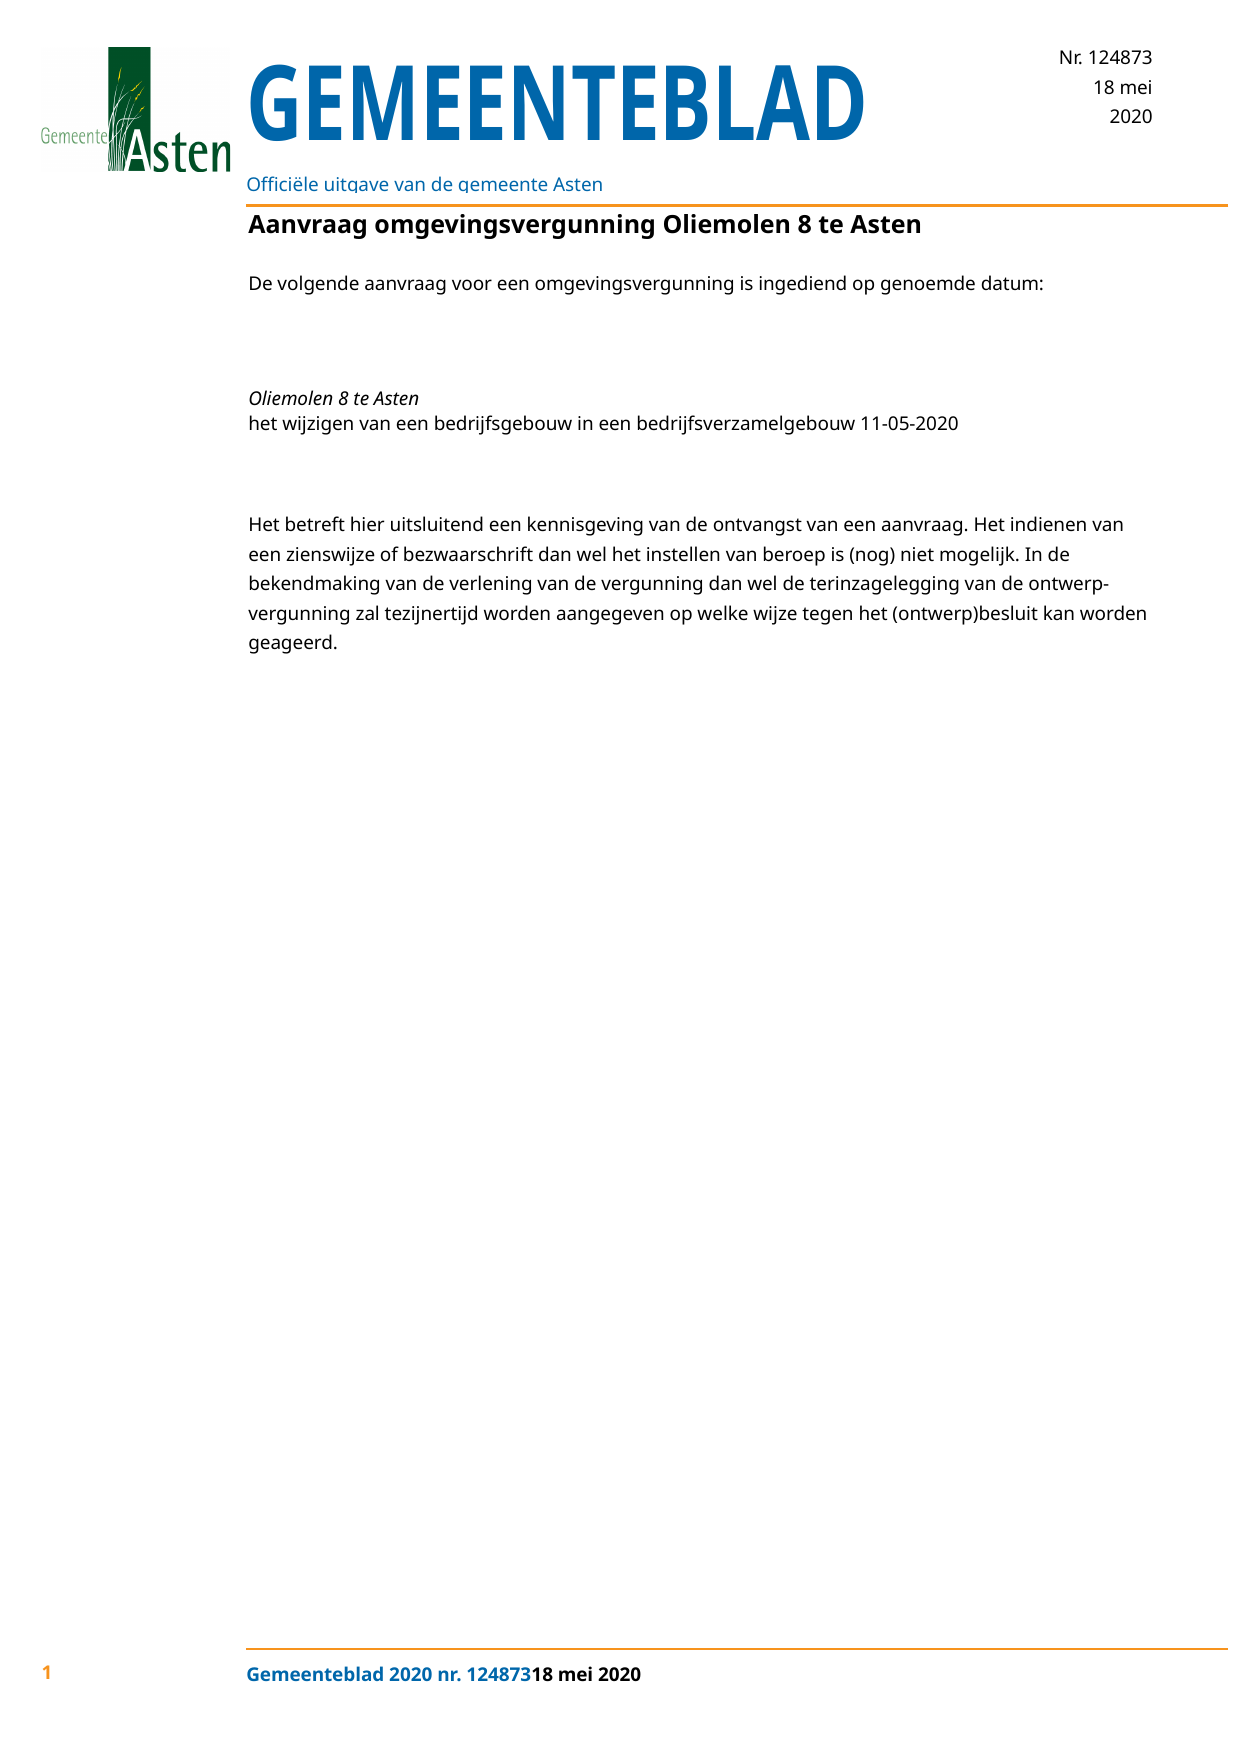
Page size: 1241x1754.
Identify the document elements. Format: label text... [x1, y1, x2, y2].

text het wijzigen van een bedrijfsgebouw in een bedrijfsverzamelgebouw 11-05-2020 [248, 410, 1152, 436]
text Oliemolen 8 te Asten [248, 385, 1152, 410]
text De volgende aanvraag voor een omgevingsvergunning is ingediend op genoemde datum: [248, 270, 1152, 296]
text Het betreft hier uitsluitend een kennisgeving van de ontvangst van een aanvraag. Het indienen van een zienswijze of bezwaarschrift dan wel het instellen van beroep is (nog) niet mogelijk. In de bekendmaking van de verlening van de vergunning dan wel de terinzagelegging van de ontwerp-vergunning zal tezijnertijd worden aangegeven op welke wijze tegen het (ontwerp)besluit kan worden geageerd. [248, 511, 1152, 655]
picture [41, 47, 231, 172]
text Aanvraag omgevingsvergunning Oliemolen 8 te Asten [248, 207, 1152, 241]
